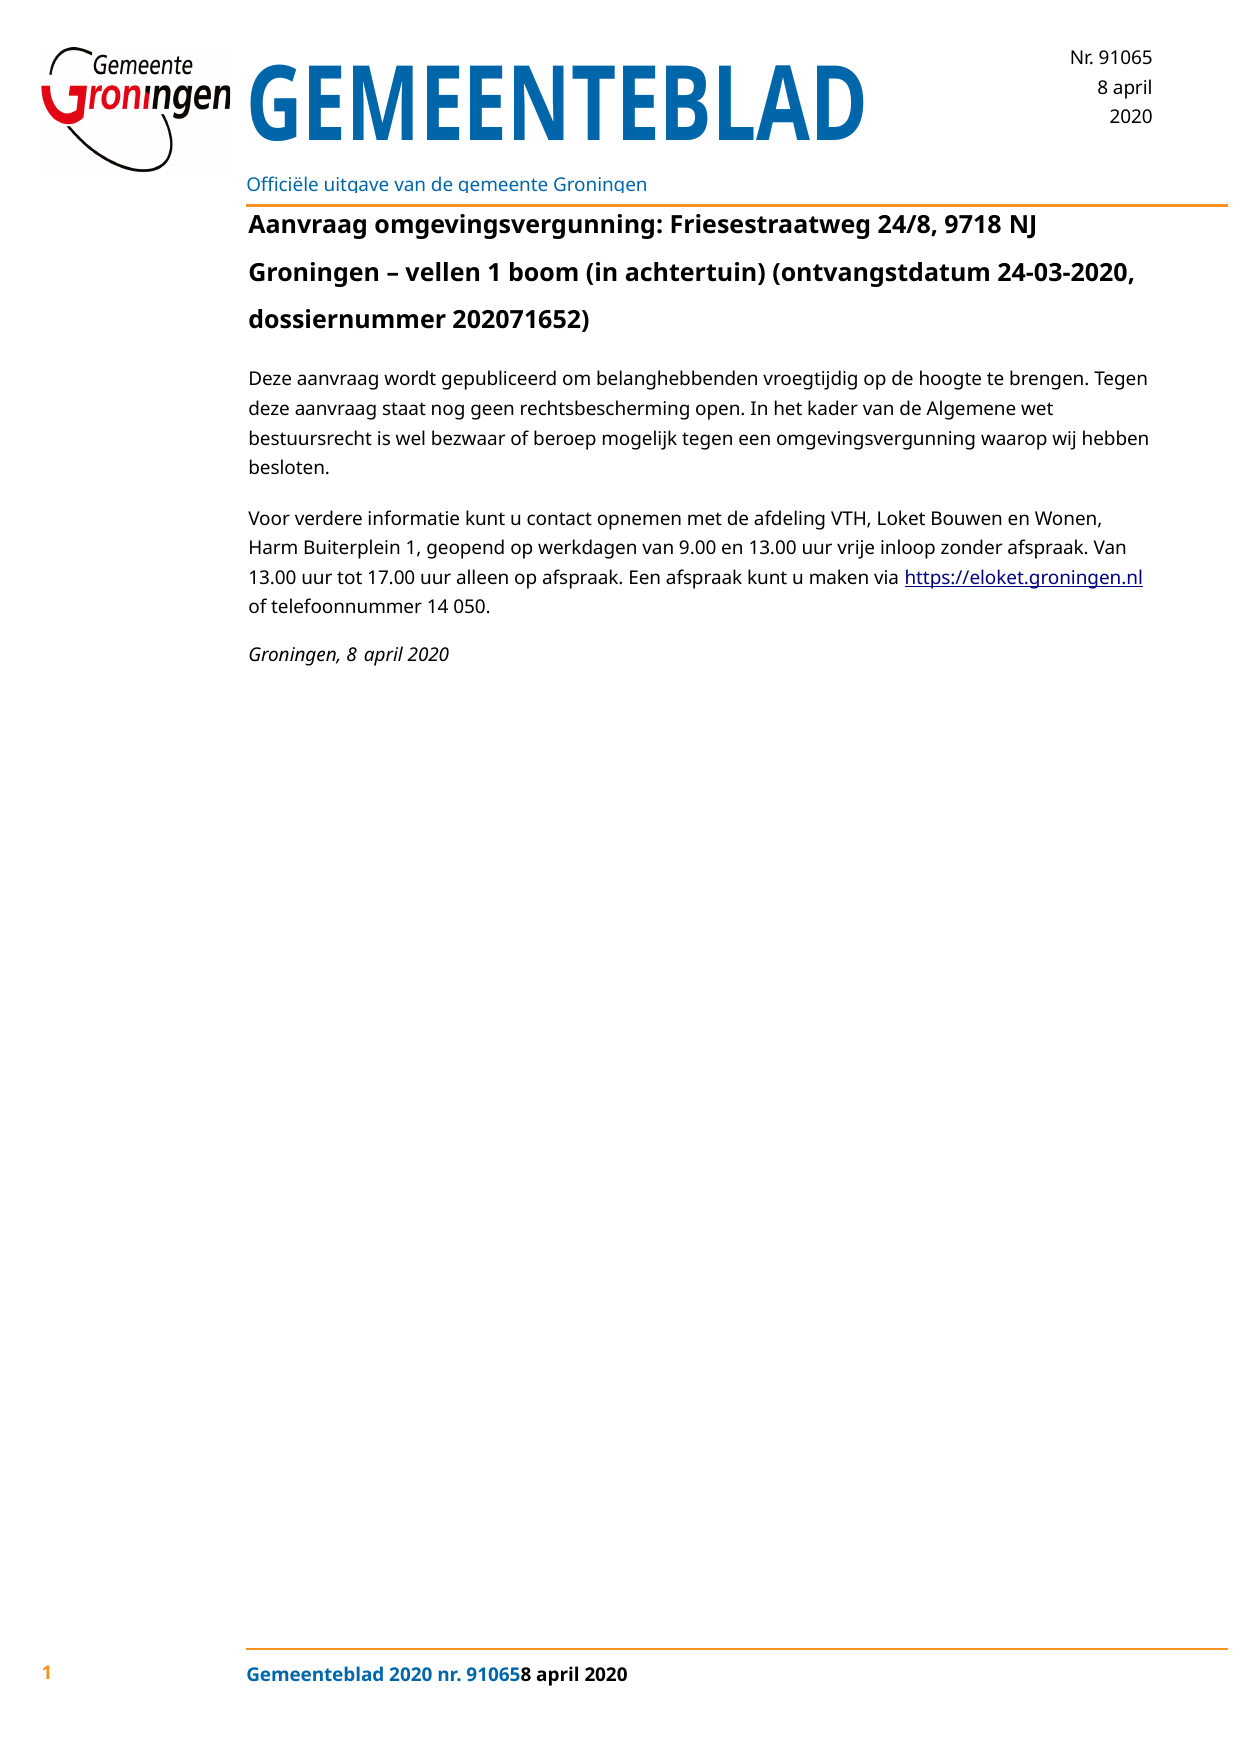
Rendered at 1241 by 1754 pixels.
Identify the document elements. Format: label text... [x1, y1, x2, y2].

text Deze aanvraag wordt gepubliceerd om belanghebbenden vroegtijdig op de hoogte te brengen. Tegen deze aanvraag staat nog geen rechtsbescherming open. In het kader van de Algemene wet bestuursrecht is wel bezwaar of beroep mogelijk tegen een omgevingsvergunning waarop wij hebben besloten. [248, 366, 1152, 480]
text Groningen, 8 april 2020 [248, 641, 1152, 667]
text Voor verdere informatie kunt u contact opnemen met de afdeling VTH, Loket Bouwen en Wonen, Harm Buiterplein 1, geopend op werkdagen van 9.00 en 13.00 uur vrije inloop zonder afspraak. Van 13.00 uur tot 17.00 uur alleen op afspraak. Een afspraak kunt u maken via https://eloket.groningen.nl of telefoonnummer 14 050. [248, 505, 1152, 619]
text Aanvraag omgevingsvergunning: Friesestraatweg 24/8, 9718 NJ Groningen – vellen 1 boom (in achtertuin) (ontvangstdatum 24-03-2020, dossiernummer 202071652) [248, 207, 1152, 336]
picture [41, 47, 231, 172]
